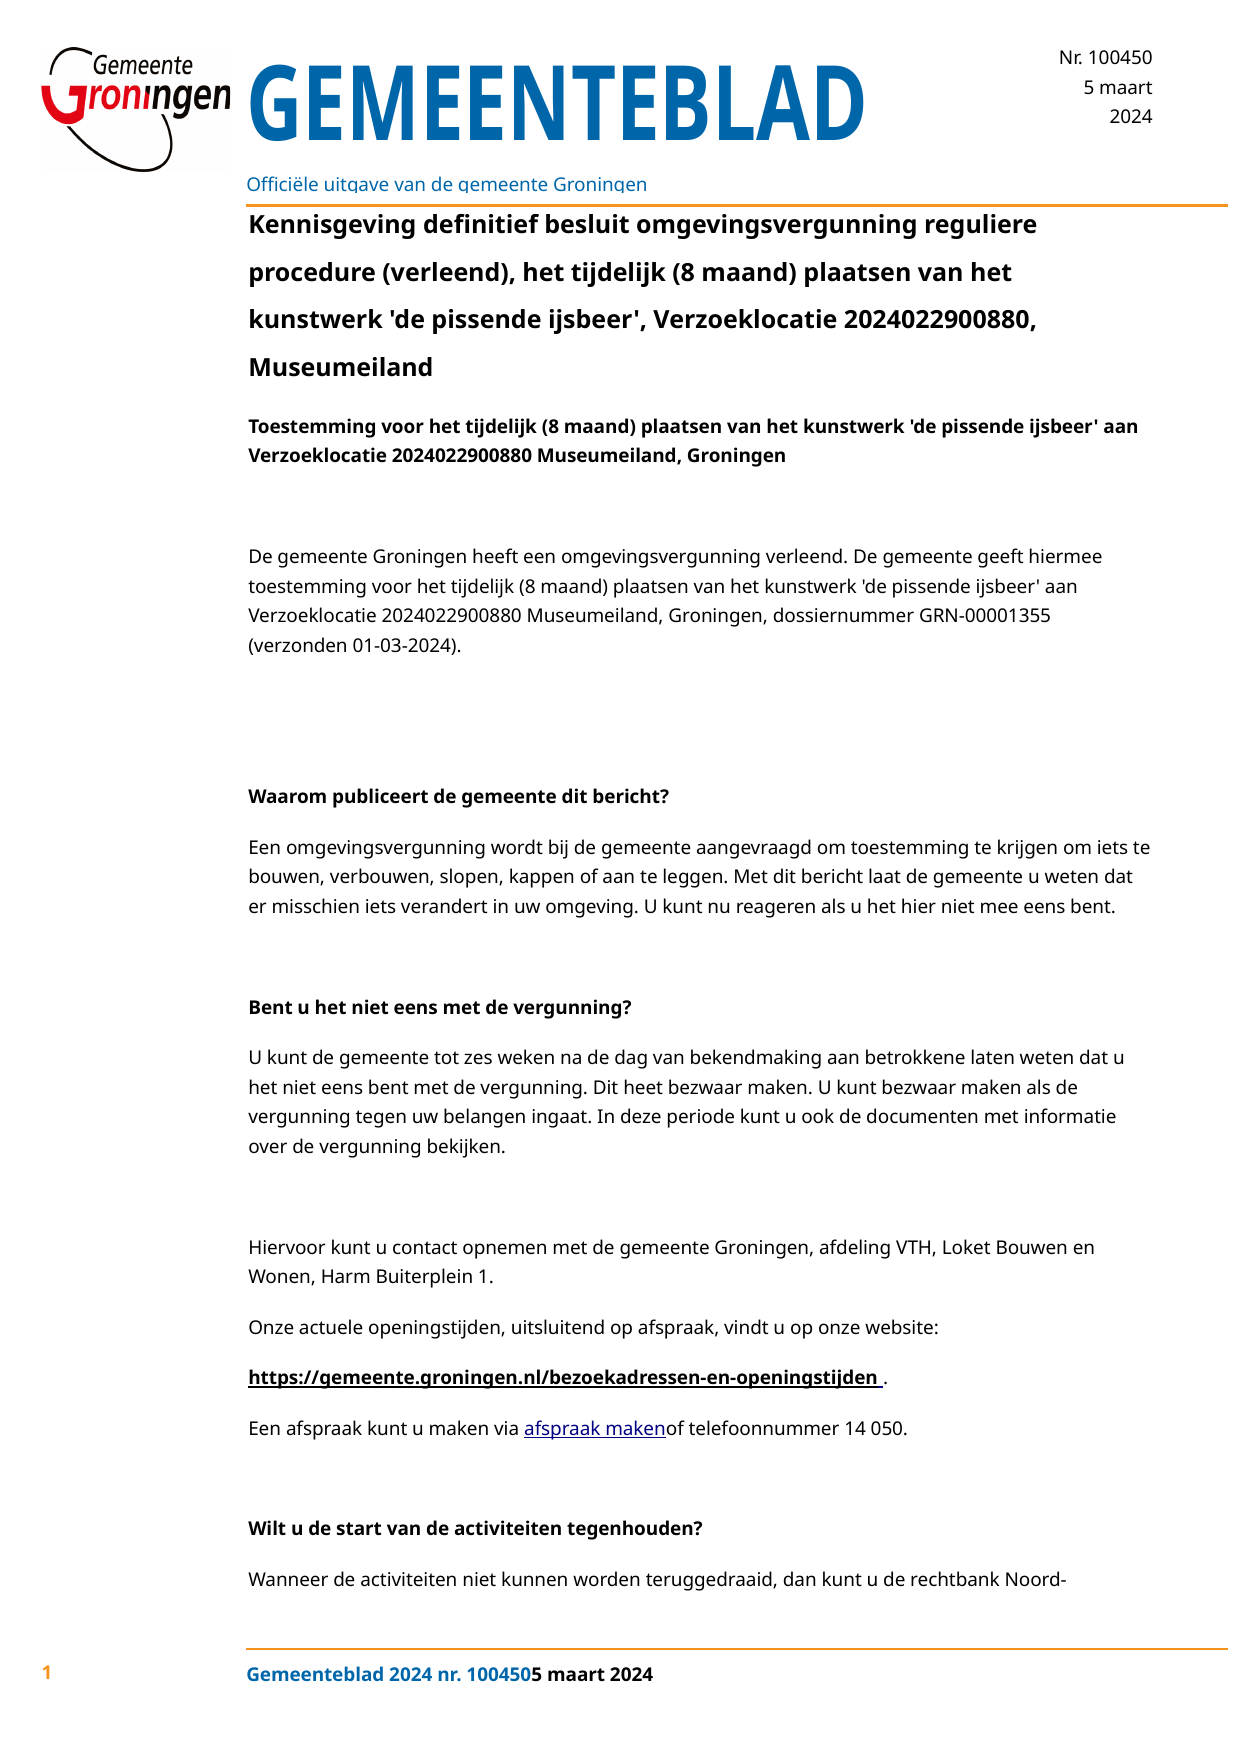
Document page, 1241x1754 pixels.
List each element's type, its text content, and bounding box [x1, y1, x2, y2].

text https://gemeente.groningen.nl/bezoekadressen-en-openingstijden . [248, 1364, 1152, 1390]
text Waarom publiceert de gemeente dit bericht? [248, 783, 1152, 809]
text Kennisgeving definitief besluit omgevingsvergunning reguliere procedure (verleend), het tijdelijk (8 maand) plaatsen van het kunstwerk 'de pissende ijsbeer', Verzoeklocatie 2024022900880, Museumeiland [248, 207, 1152, 384]
text Wilt u de start van de activiteiten tegenhouden? [248, 1516, 1152, 1541]
text De gemeente Groningen heeft een omgevingsvergunning verleend. De gemeente geeft hiermee toestemming voor het tijdelijk (8 maand) plaatsen van het kunstwerk 'de pissende ijsbeer' aan Verzoeklocatie 2024022900880 Museumeiland, Groningen, dossiernummer GRN-00001355 (verzonden 01-03-2024). [248, 543, 1152, 658]
picture [41, 47, 231, 172]
text Hiervoor kunt u contact opnemen met de gemeente Groningen, afdeling VTH, Loket Bouwen en Wonen, Harm Buiterplein 1. [248, 1234, 1152, 1289]
text Onze actuele openingstijden, uitsluitend op afspraak, vindt u op onze website: [248, 1314, 1152, 1340]
text Toestemming voor het tijdelijk (8 maand) plaatsen van het kunstwerk 'de pissende ijsbeer' aan Verzoeklocatie 2024022900880 Museumeiland, Groningen [248, 413, 1152, 468]
text Wanneer de activiteiten niet kunnen worden teruggedraaid, dan kunt u de rechtbank Noord- [248, 1566, 1152, 1592]
text Een omgevingsvergunning wordt bij de gemeente aangevraagd om toestemming te krijgen om iets te bouwen, verbouwen, slopen, kappen of aan te leggen. Met dit bericht laat de gemeente u weten dat er misschien iets verandert in uw omgeving. U kunt nu reageren als u het hier niet mee eens bent. [248, 834, 1152, 919]
text Bent u het niet eens met de vergunning? [248, 994, 1152, 1020]
text Een afspraak kunt u maken via afspraak makenof telefoonnummer 14 050. [248, 1415, 1152, 1441]
text U kunt de gemeente tot zes weken na de dag van bekendmaking aan betrokkene laten weten dat u het niet eens bent met de vergunning. Dit heet bezwaar maken. U kunt bezwaar maken als de vergunning tegen uw belangen ingaat. In deze periode kunt u ook de documenten met informatie over de vergunning bekijken. [248, 1044, 1152, 1159]
